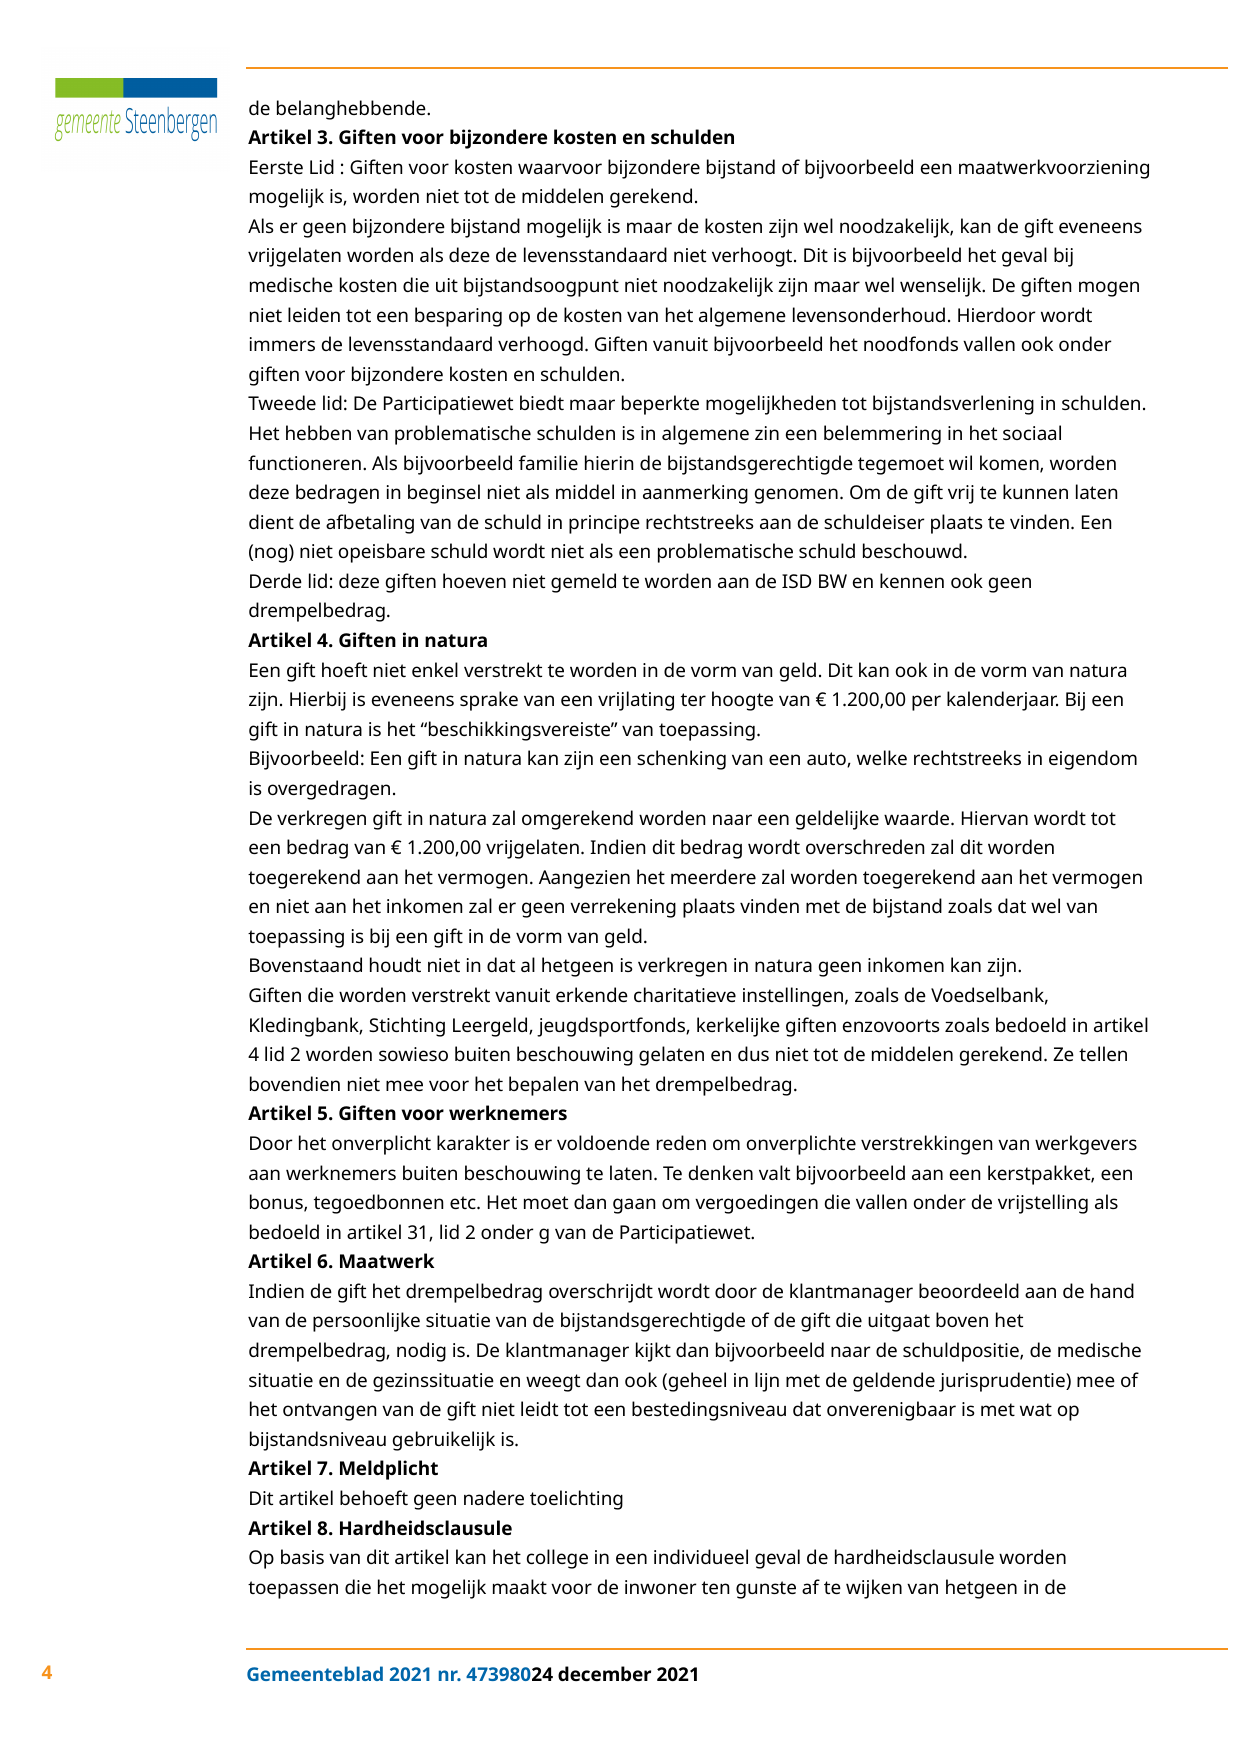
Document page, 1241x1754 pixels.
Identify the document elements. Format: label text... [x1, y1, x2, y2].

text Derde lid: deze giften hoeven niet gemeld te worden aan de ISD BW en kennen ook geen drempelbedrag. [248, 568, 1152, 623]
text Op basis van dit artikel kan het college in een individueel geval de hardheidsclausule worden toepassen die het mogelijk maakt voor de inwoner ten gunste af te wijken van hetgeen in de [248, 1544, 1152, 1600]
text Indien de gift het drempelbedrag overschrijdt wordt door de klantmanager beoordeeld aan de hand van de persoonlijke situatie van de bijstandsgerechtigde of de gift die uitgaat boven het drempelbedrag, nodig is. De klantmanager kijkt dan bijvoorbeeld naar de schuldpositie, de medische situatie en de gezinssituatie en weegt dan ook (geheel in lijn met de geldende jurisprudentie) mee of het ontvangen van de gift niet leidt tot een bestedingsniveau dat onverenigbaar is met wat op bijstandsniveau gebruikelijk is. [248, 1278, 1152, 1452]
text De verkregen gift in natura zal omgerekend worden naar een geldelijke waarde. Hiervan wordt tot een bedrag van € 1.200,00 vrijgelaten. Indien dit bedrag wordt overschreden zal dit worden toegerekend aan het vermogen. Aangezien het meerdere zal worden toegerekend aan het vermogen en niet aan het inkomen zal er geen verrekening plaats vinden met de bijstand zoals dat wel van toepassing is bij een gift in de vorm van geld. [248, 805, 1152, 949]
text Als er geen bijzondere bijstand mogelijk is maar de kosten zijn wel noodzakelijk, kan de gift eveneens vrijgelaten worden als deze de levensstandaard niet verhoogt. Dit is bijvoorbeeld het geval bij medische kosten die uit bijstandsoogpunt niet noodzakelijk zijn maar wel wenselijk. De giften mogen niet leiden tot een besparing op de kosten van het algemene levensonderhoud. Hierdoor wordt immers de levensstandaard verhoogd. Giften vanuit bijvoorbeeld het noodfonds vallen ook onder giften voor bijzondere kosten en schulden. [248, 213, 1152, 387]
text Giften die worden verstrekt vanuit erkende charitatieve instellingen, zoals de Voedselbank, Kledingbank, Stichting Leergeld, jeugdsportfonds, kerkelijke giften enzovoorts zoals bedoeld in artikel 4 lid 2 worden sowieso buiten beschouwing gelaten en dus niet tot de middelen gerekend. Ze tellen bovendien niet mee voor het bepalen van het drempelbedrag. [248, 982, 1152, 1097]
text Dit artikel behoeft geen nadere toelichting [248, 1485, 1152, 1511]
text Bovenstaand houdt niet in dat al hetgeen is verkregen in natura geen inkomen kan zijn. [248, 953, 1152, 978]
text Artikel 7. Meldplicht [248, 1456, 1152, 1481]
text de belanghebbende. [248, 95, 1152, 121]
text Eerste Lid : Giften voor kosten waarvoor bijzondere bijstand of bijvoorbeeld een maatwerkvoorziening mogelijk is, worden niet tot de middelen gerekend. [248, 154, 1152, 209]
text Door het onverplicht karakter is er voldoende reden om onverplichte verstrekkingen van werkgevers aan werknemers buiten beschouwing te laten. Te denken valt bijvoorbeeld aan een kerstpakket, een bonus, tegoedbonnen etc. Het moet dan gaan om vergoedingen die vallen onder de vrijstelling als bedoeld in artikel 31, lid 2 onder g van de Participatiewet. [248, 1130, 1152, 1245]
text Een gift hoeft niet enkel verstrekt te worden in de vorm van geld. Dit kan ook in de vorm van natura zijn. Hierbij is eveneens sprake van een vrijlating ter hoogte van € 1.200,00 per kalenderjaar. Bij een gift in natura is het “beschikkingsvereiste” van toepassing. [248, 657, 1152, 742]
text Artikel 6. Maatwerk [248, 1248, 1152, 1274]
text Artikel 3. Giften voor bijzondere kosten en schulden [248, 124, 1152, 150]
text Artikel 5. Giften voor werknemers [248, 1101, 1152, 1126]
picture [41, 47, 231, 172]
text Bijvoorbeeld: Een gift in natura kan zijn een schenking van een auto, welke rechtstreeks in eigendom is overgedragen. [248, 746, 1152, 801]
text Tweede lid: De Participatiewet biedt maar beperkte mogelijkheden tot bijstandsverlening in schulden. Het hebben van problematische schulden is in algemene zin een belemmering in het sociaal functioneren. Als bijvoorbeeld familie hierin de bijstandsgerechtigde tegemoet wil komen, worden deze bedragen in beginsel niet als middel in aanmerking genomen. Om de gift vrij te kunnen laten dient de afbetaling van de schuld in principe rechtstreeks aan de schuldeiser plaats te vinden. Een (nog) niet opeisbare schuld wordt niet als een problematische schuld beschouwd. [248, 391, 1152, 564]
text Artikel 4. Giften in natura [248, 627, 1152, 653]
text Artikel 8. Hardheidsclausule [248, 1515, 1152, 1541]
